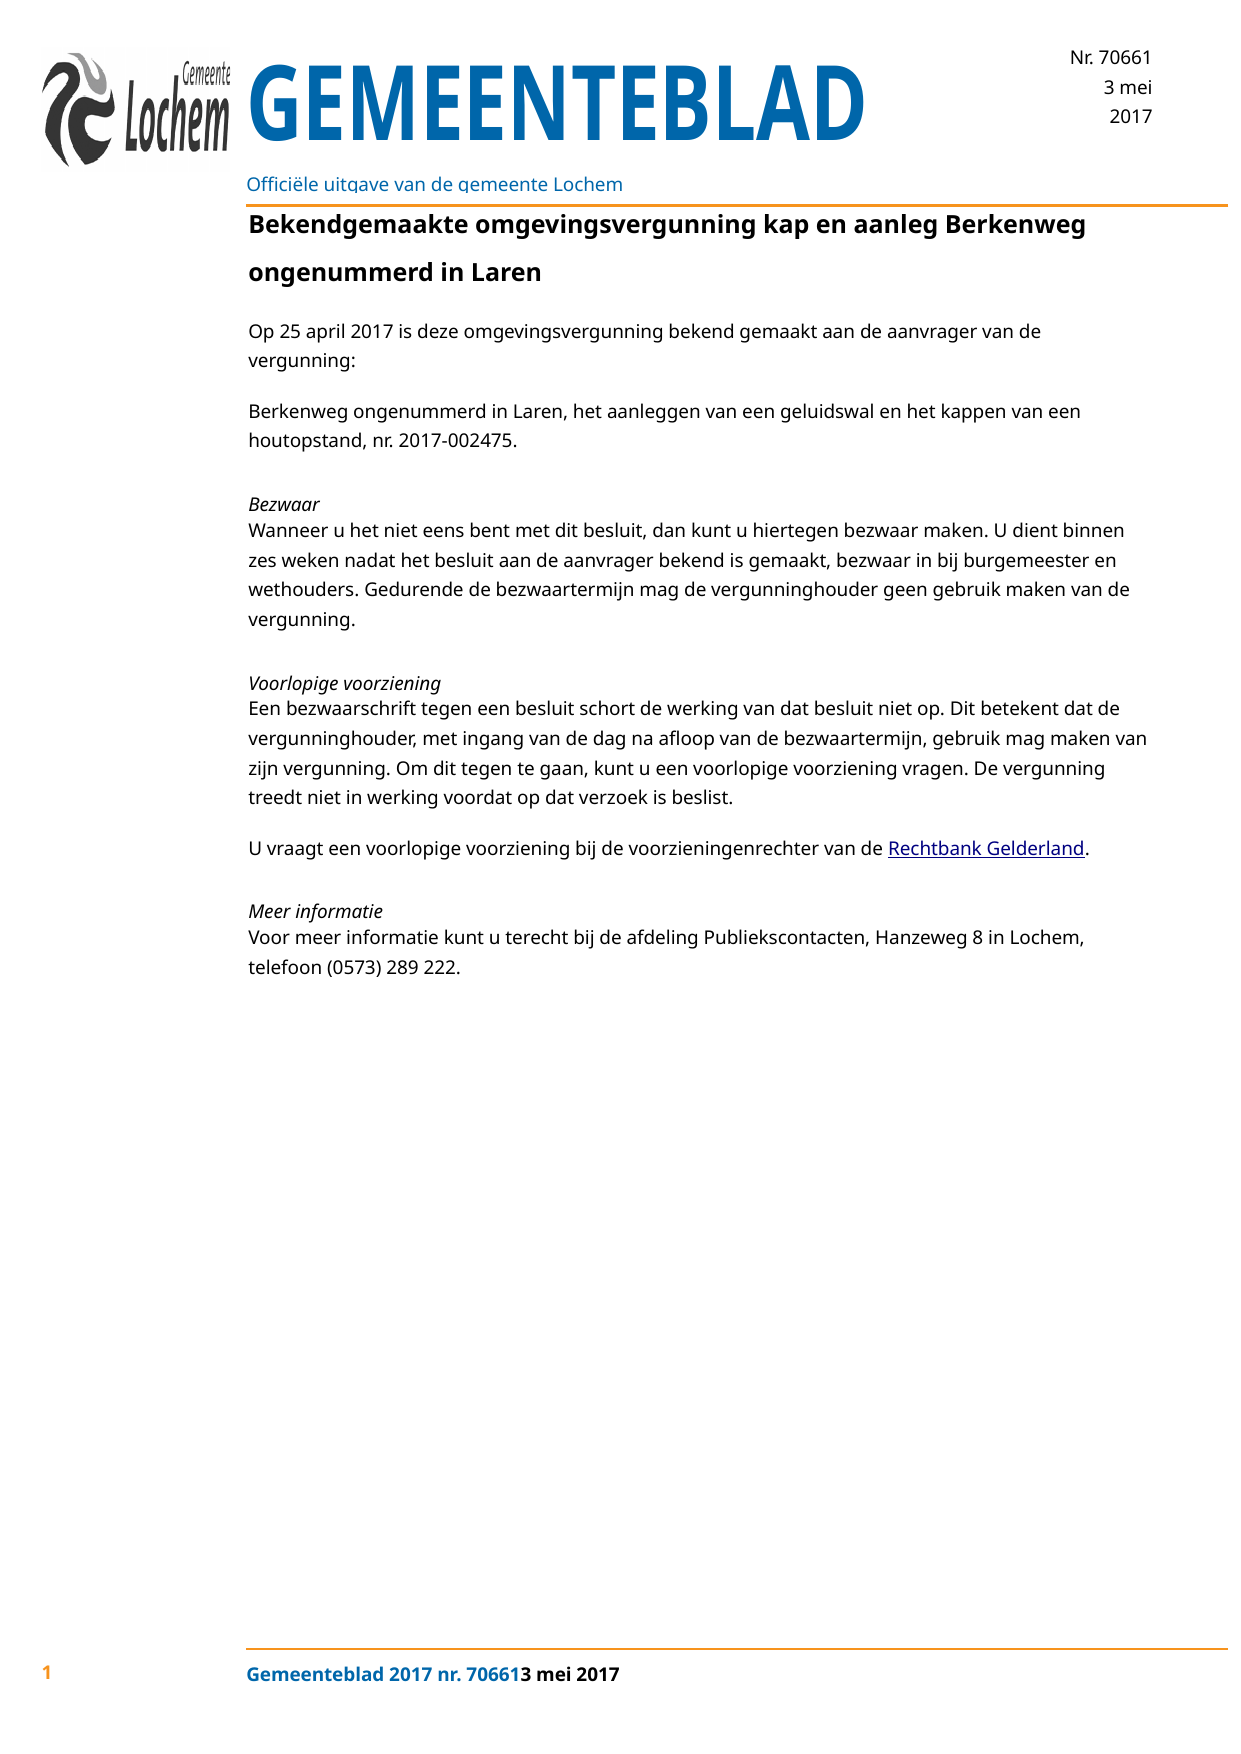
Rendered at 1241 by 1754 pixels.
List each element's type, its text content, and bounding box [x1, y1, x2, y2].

text Meer informatie [248, 899, 1152, 924]
text Bezwaar [248, 491, 1152, 517]
text Voorlopige voorziening [248, 670, 1152, 696]
text U vraagt een voorlopige voorziening bij de voorzieningenrechter van de Rechtbank Gelderland. [248, 835, 1152, 861]
text Berkenweg ongenummerd in Laren, het aanleggen van een geluidswal en het kappen van een houtopstand, nr. 2017-002475. [248, 398, 1152, 453]
text Bekendgemaakte omgevingsvergunning kap en aanleg Berkenweg ongenummerd in Laren [248, 207, 1152, 288]
picture [41, 47, 231, 172]
text Wanneer u het niet eens bent met dit besluit, dan kunt u hiertegen bezwaar maken. U dient binnen zes weken nadat het besluit aan de aanvrager bekend is gemaakt, bezwaar in bij burgemeester en wethouders. Gedurende de bezwaartermijn mag de vergunninghouder geen gebruik maken van de vergunning. [248, 517, 1152, 632]
text Een bezwaarschrift tegen een besluit schort de werking van dat besluit niet op. Dit betekent dat de vergunninghouder, met ingang van de dag na afloop van de bezwaartermijn, gebruik mag maken van zijn vergunning. Om dit tegen te gaan, kunt u een voorlopige voorziening vragen. De vergunning treedt niet in werking voordat op dat verzoek is beslist. [248, 696, 1152, 810]
text Op 25 april 2017 is deze omgevingsvergunning bekend gemaakt aan de aanvrager van de vergunning: [248, 318, 1152, 373]
text Voor meer informatie kunt u terecht bij de afdeling Publiekscontacten, Hanzeweg 8 in Lochem, telefoon (0573) 289 222. [248, 924, 1152, 980]
